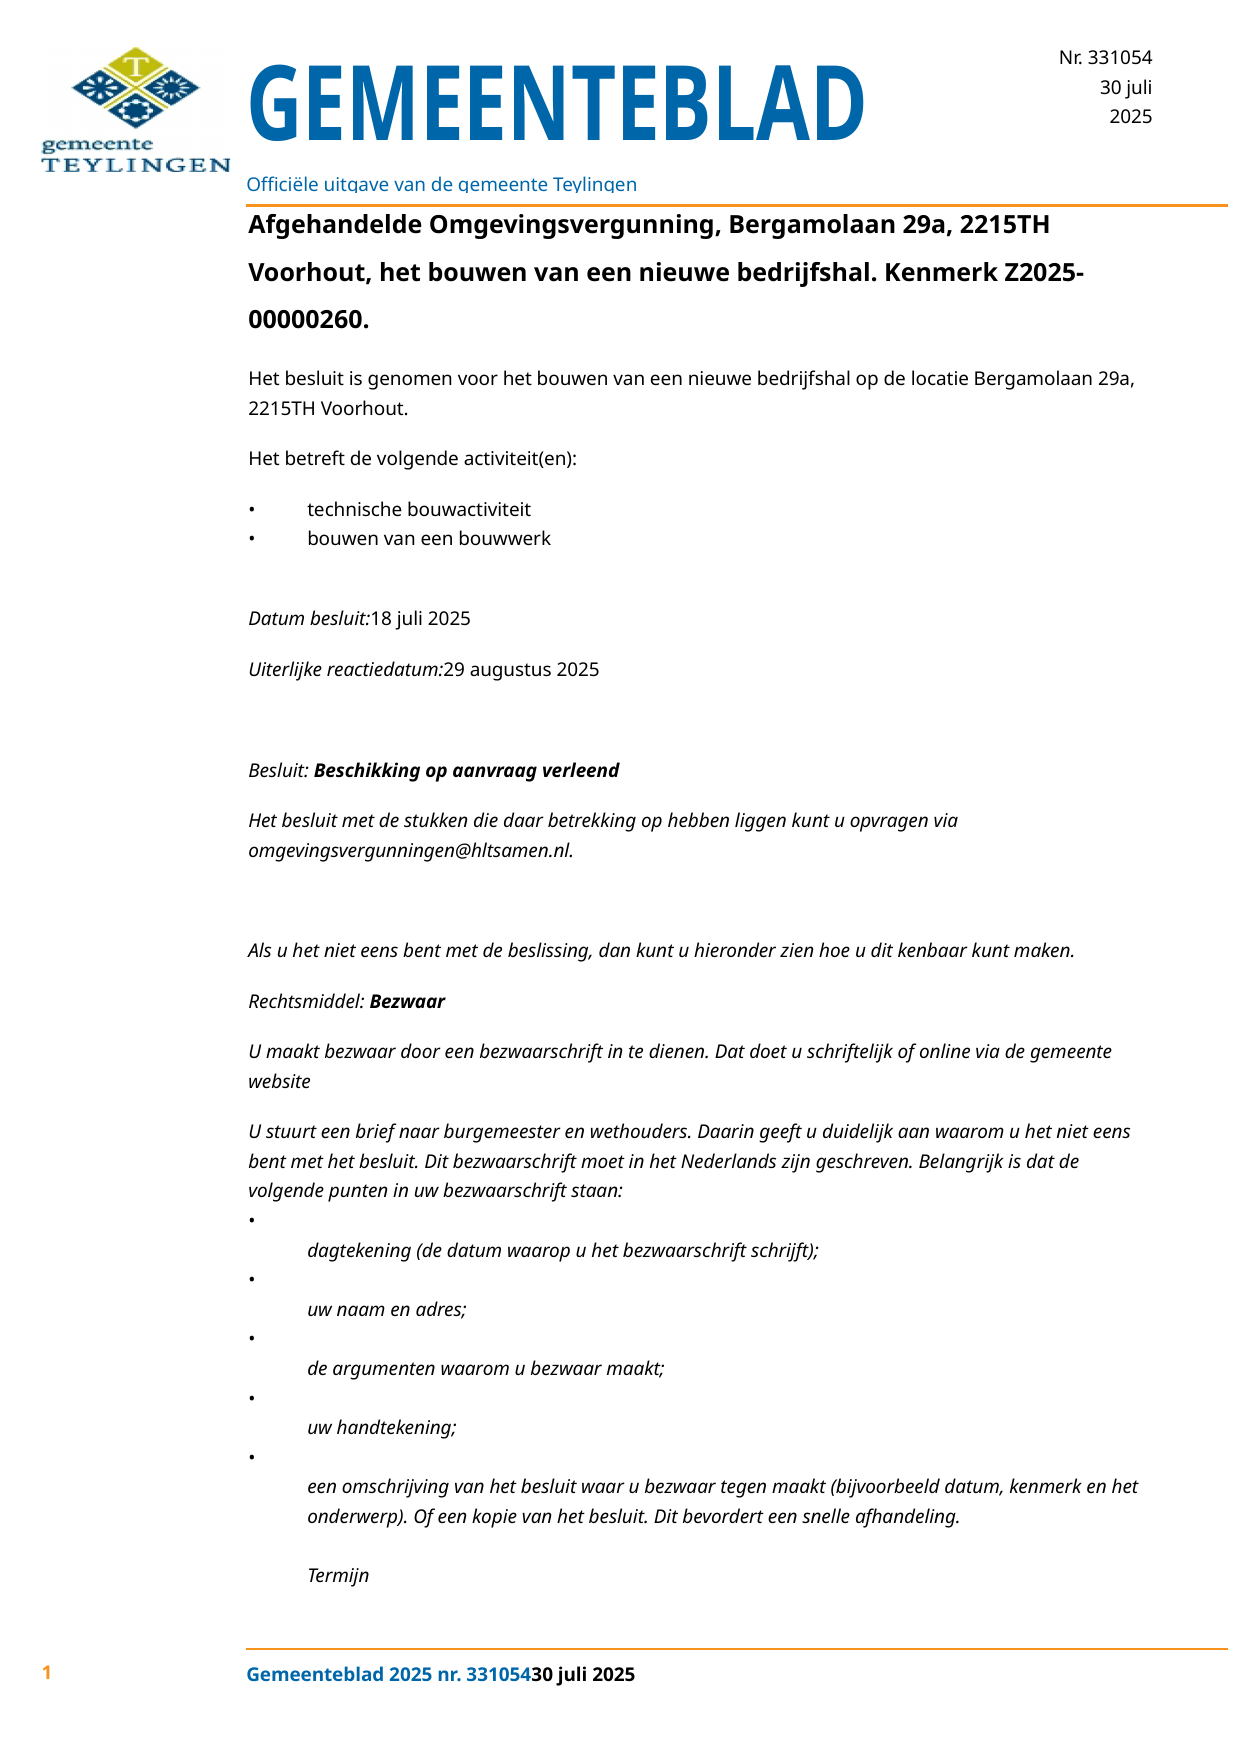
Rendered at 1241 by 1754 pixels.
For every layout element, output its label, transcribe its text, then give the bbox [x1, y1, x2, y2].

list de argumenten waarom u bezwaar maakt; [248, 1355, 1152, 1381]
text U stuurt een brief naar burgemeester en wethouders. Daarin geeft u duidelijk aan waarom u het niet eens bent met het besluit. Dit bezwaarschrift moet in het Nederlands zijn geschreven. Belangrijk is dat de volgende punten in uw bezwaarschrift staan: [248, 1118, 1152, 1203]
text Besluit: Beschikking op aanvraag verleend [248, 757, 1152, 782]
list uw naam en adres; [248, 1296, 1152, 1322]
text Afgehandelde Omgevingsvergunning, Bergamolaan 29a, 2215TH Voorhout, het bouwen van een nieuwe bedrijfshal. Kenmerk Z2025-00000260. [248, 207, 1152, 336]
text Het betreft de volgende activiteit(en): [248, 446, 1152, 471]
text Het besluit met de stukken die daar betrekking op hebben liggen kunt u opvragen via omgevingsvergunningen@hltsamen.nl. [248, 807, 1152, 862]
text U maakt bezwaar door een bezwaarschrift in te dienen. Dat doet u schriftelijk of online via de gemeente website [248, 1038, 1152, 1094]
list technische bouwactiviteit [248, 496, 1152, 522]
text Als u het niet eens bent met de beslissing, dan kunt u hieronder zien hoe u dit kenbaar kunt maken. [248, 938, 1152, 963]
text Het besluit is genomen voor het bouwen van een nieuwe bedrijfshal op de locatie Bergamolaan 29a, 2215TH Voorhout. [248, 366, 1152, 421]
list een omschrijving van het besluit waar u bezwaar tegen maakt (bijvoorbeeld datum, kenmerk en het onderwerp). Of een kopie van het besluit. Dit bevordert een snelle afhandeling. [248, 1473, 1152, 1529]
list uw handtekening; [248, 1414, 1152, 1440]
list Termijn [248, 1562, 1152, 1588]
list dagtekening (de datum waarop u het bezwaarschrift schrijft); [248, 1237, 1152, 1262]
list bouwen van een bouwwerk [248, 526, 1152, 551]
text Rechtsmiddel: Bezwaar [248, 988, 1152, 1014]
picture [41, 47, 231, 172]
text Uiterlijke reactiedatum:29 augustus 2025 [248, 656, 1152, 682]
text Datum besluit:18 juli 2025 [248, 606, 1152, 631]
